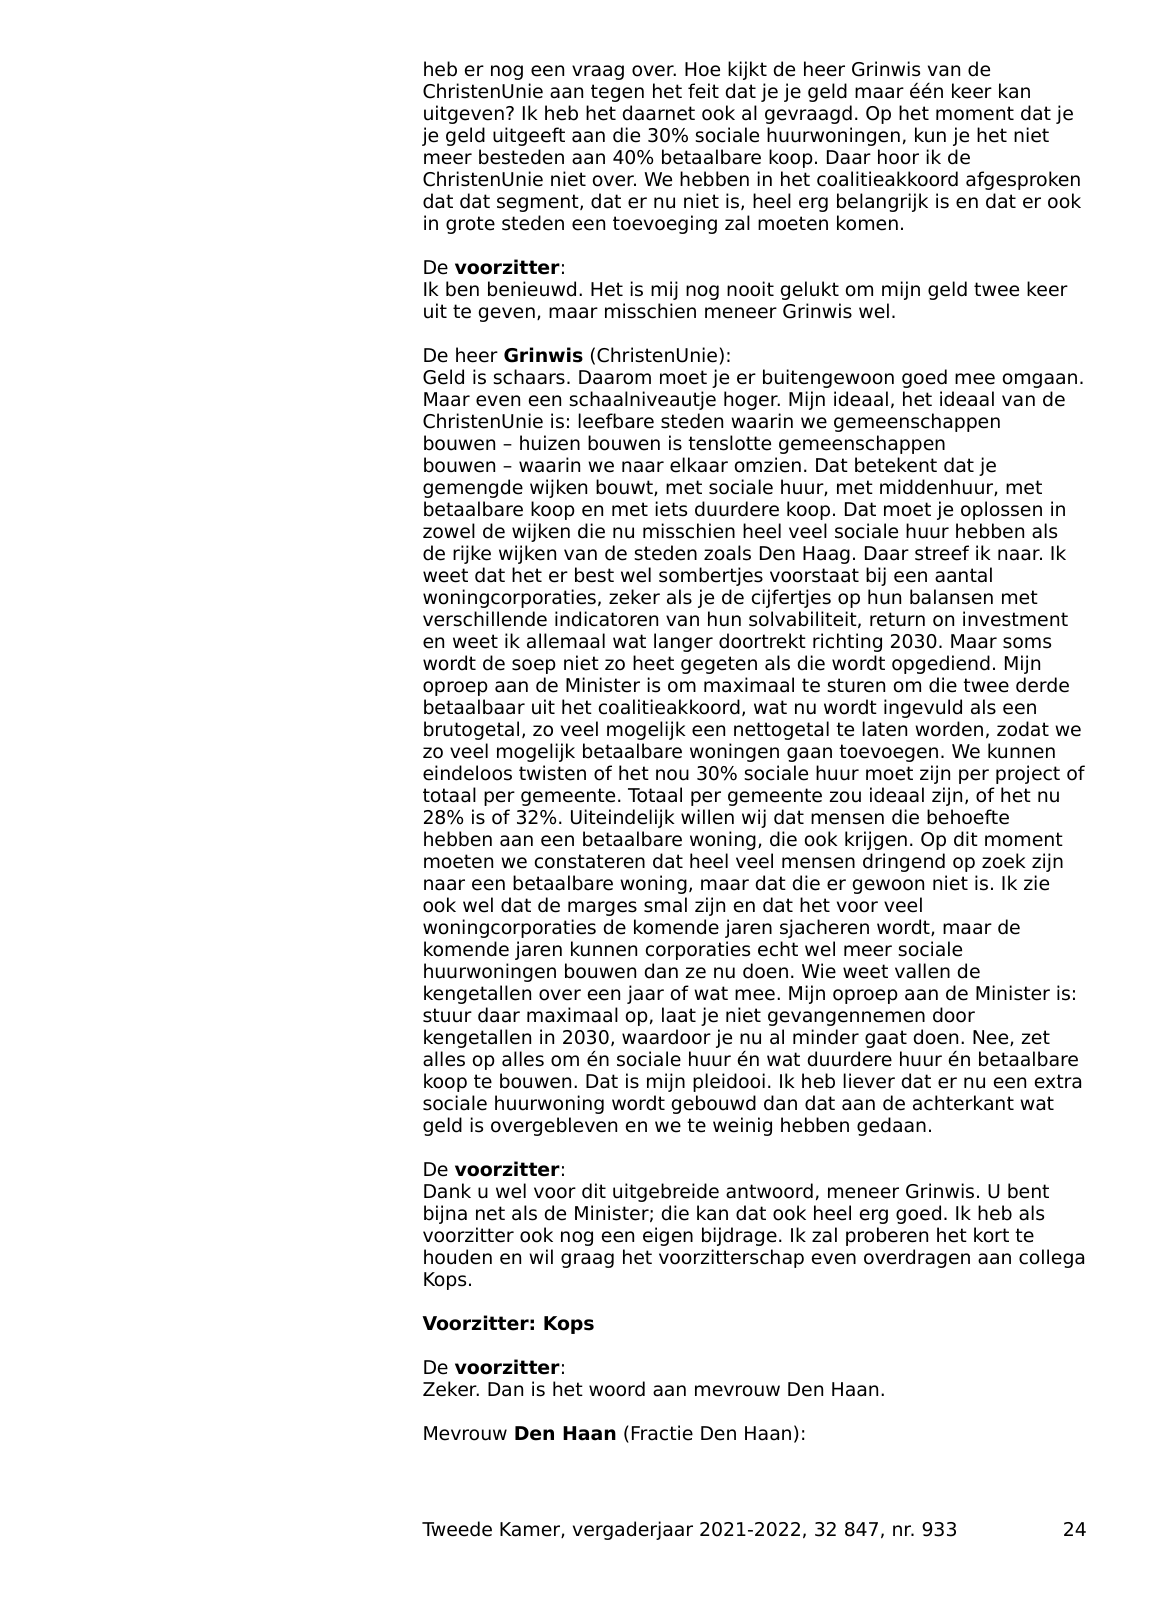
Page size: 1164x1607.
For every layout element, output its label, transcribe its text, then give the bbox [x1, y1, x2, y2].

text De heer Grinwis (ChristenUnie): [422, 345, 1087, 367]
subtitle Voorzitter: Kops [422, 1313, 1087, 1335]
text Zeker. Dan is het woord aan mevrouw Den Haan. [422, 1379, 1087, 1401]
text De voorzitter: [422, 257, 1087, 279]
text heb er nog een vraag over. Hoe kijkt de heer Grinwis van de ChristenUnie aan tegen het feit dat je je geld maar één keer kan uitgeven? Ik heb het daarnet ook al gevraagd. Op het moment dat je je geld uitgeeft aan die 30% sociale huurwoningen, kun je het niet meer besteden aan 40% betaalbare koop. Daar hoor ik de ChristenUnie niet over. We hebben in het coalitieakkoord afgesproken dat dat segment, dat er nu niet is, heel erg belangrijk is en dat er ook in grote steden een toevoeging zal moeten komen. [422, 59, 1087, 235]
text Geld is schaars. Daarom moet je er buitengewoon goed mee omgaan. Maar even een schaalniveautje hoger. Mijn ideaal, het ideaal van de ChristenUnie is: leefbare steden waarin we gemeenschappen bouwen – huizen bouwen is tenslotte gemeenschappen bouwen – waarin we naar elkaar omzien. Dat betekent dat je gemengde wijken bouwt, met sociale huur, met middenhuur, met betaalbare koop en met iets duurdere koop. Dat moet je oplossen in zowel de wijken die nu misschien heel veel sociale huur hebben als de rijke wijken van de steden zoals Den Haag. Daar streef ik naar. Ik weet dat het er best wel sombertjes voorstaat bij een aantal woningcorporaties, zeker als je de cijfertjes op hun balansen met verschillende indicatoren van hun solvabiliteit, return on investment en weet ik allemaal wat langer doortrekt richting 2030. Maar soms wordt de soep niet zo heet gegeten als die wordt opgediend. Mijn oproep aan de Minister is om maximaal te sturen om die twee derde betaalbaar uit het coalitieakkoord, wat nu wordt ingevuld als een brutogetal, zo veel mogelijk een nettogetal te laten worden, zodat we zo veel mogelijk betaalbare woningen gaan toevoegen. We kunnen eindeloos twisten of het nou 30% sociale huur moet zijn per project of totaal per gemeente. Totaal per gemeente zou ideaal zijn, of het nu 28% is of 32%. Uiteindelijk willen wij dat mensen die behoefte hebben aan een betaalbare woning, die ook krijgen. Op dit moment moeten we constateren dat heel veel mensen dringend op zoek zijn naar een betaalbare woning, maar dat die er gewoon niet is. Ik zie ook wel dat de marges smal zijn en dat het voor veel woningcorporaties de komende jaren sjacheren wordt, maar de komende jaren kunnen corporaties echt wel meer sociale huurwoningen bouwen dan ze nu doen. Wie weet vallen de kengetallen over een jaar of wat mee. Mijn oproep aan de Minister is: stuur daar maximaal op, laat je niet gevangennemen door kengetallen in 2030, waardoor je nu al minder gaat doen. Nee, zet alles op alles om én sociale huur én wat duurdere huur én betaalbare koop te bouwen. Dat is mijn pleidooi. Ik heb liever dat er nu een extra sociale huurwoning wordt gebouwd dan dat aan de achterkant wat geld is overgebleven en we te weinig hebben gedaan. [422, 367, 1087, 1136]
text De voorzitter: [422, 1159, 1087, 1181]
text De voorzitter: [422, 1357, 1087, 1379]
text Mevrouw Den Haan (Fractie Den Haan): [422, 1423, 1087, 1445]
text Dank u wel voor dit uitgebreide antwoord, meneer Grinwis. U bent bijna net als de Minister; die kan dat ook heel erg goed. Ik heb als voorzitter ook nog een eigen bijdrage. Ik zal proberen het kort te houden en wil graag het voorzitterschap even overdragen aan collega Kops. [422, 1181, 1087, 1291]
text Ik ben benieuwd. Het is mij nog nooit gelukt om mijn geld twee keer uit te geven, maar misschien meneer Grinwis wel. [422, 279, 1087, 323]
